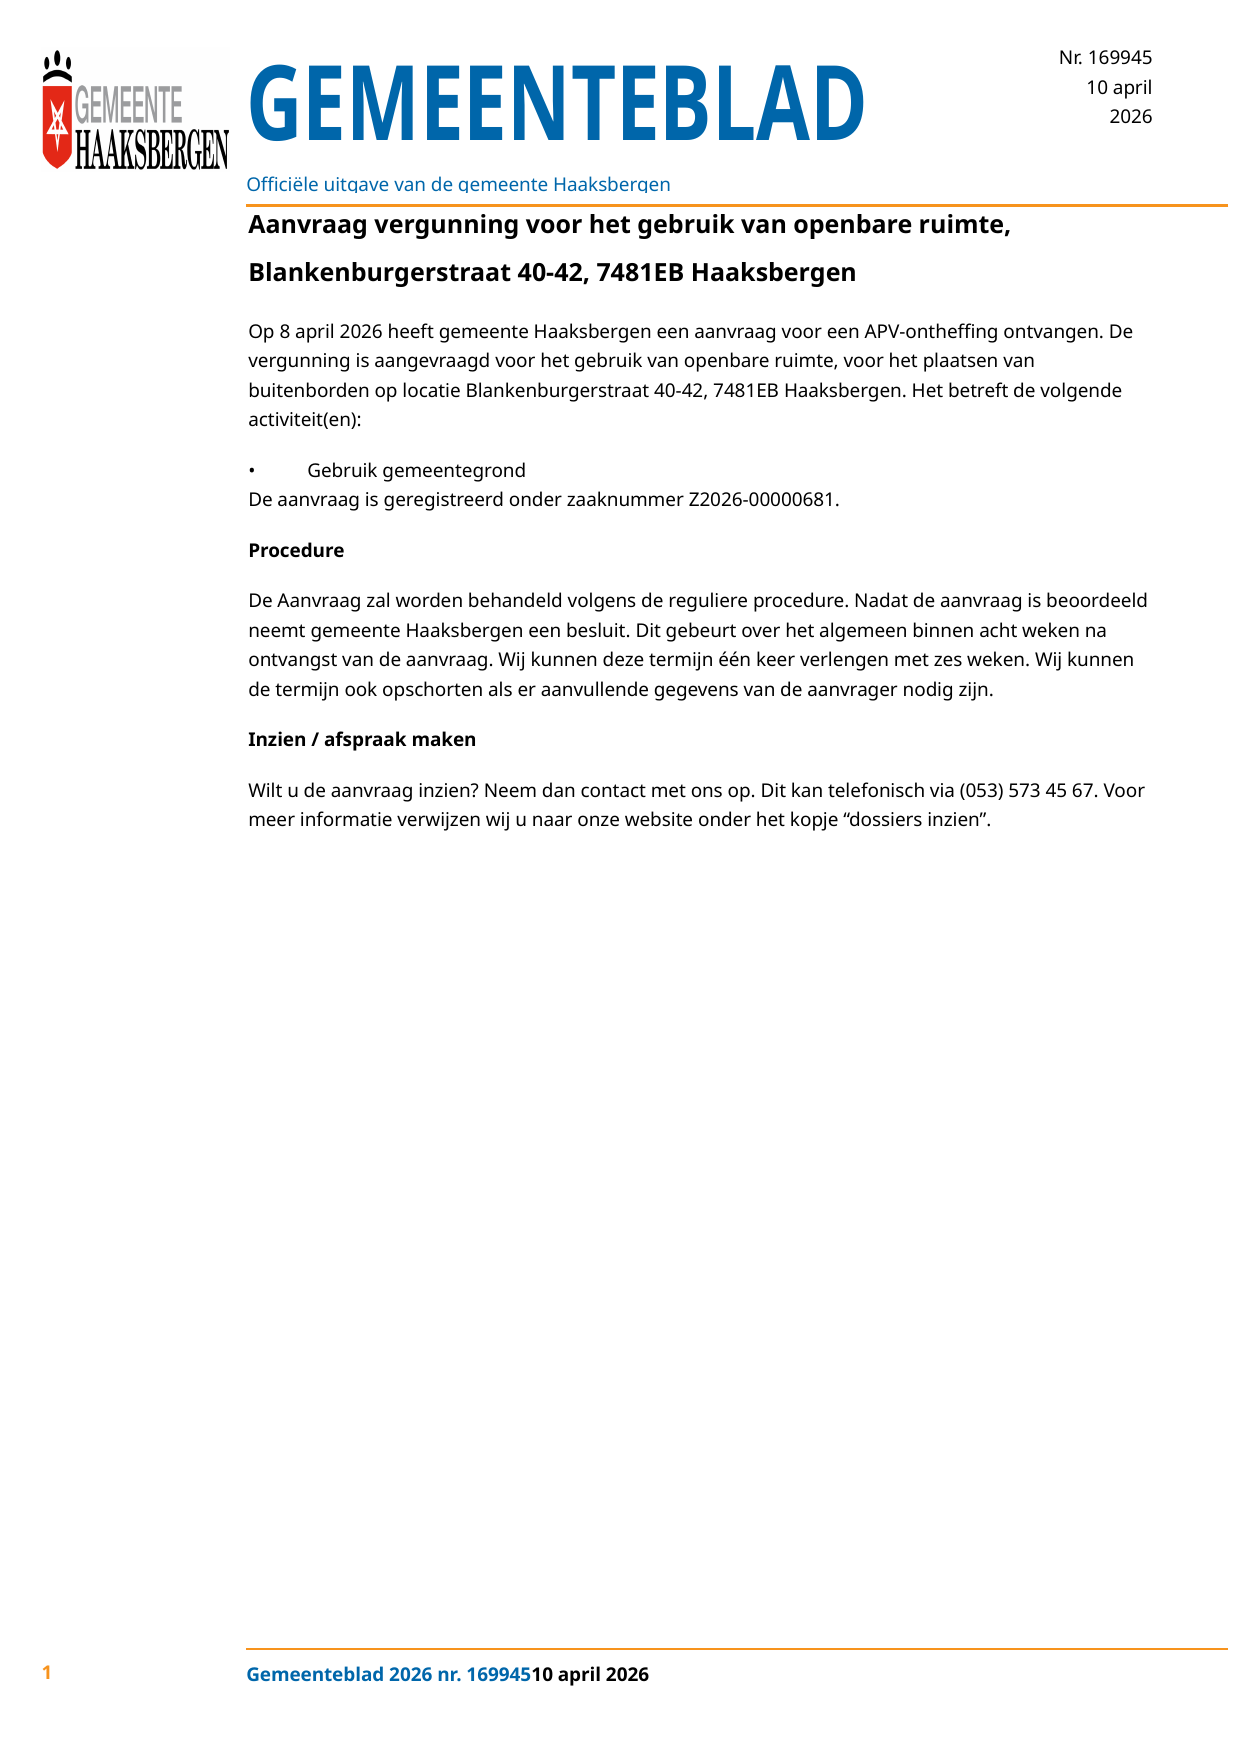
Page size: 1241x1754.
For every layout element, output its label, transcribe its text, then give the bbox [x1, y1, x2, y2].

text De aanvraag is geregistreerd onder zaaknummer Z2026-00000681. [248, 487, 1152, 512]
text De Aanvraag zal worden behandeld volgens de reguliere procedure. Nadat de aanvraag is beoordeeld neemt gemeente Haaksbergen een besluit. Dit gebeurt over het algemeen binnen acht weken na ontvangst van de aanvraag. Wij kunnen deze termijn één keer verlengen met zes weken. Wij kunnen de termijn ook opschorten als er aanvullende gegevens van de aanvrager nodig zijn. [248, 587, 1152, 702]
text Op 8 april 2026 heeft gemeente Haaksbergen een aanvraag voor een APV-ontheffing ontvangen. De vergunning is aangevraagd voor het gebruik van openbare ruimte, voor het plaatsen van buitenborden op locatie Blankenburgerstraat 40-42, 7481EB Haaksbergen. Het betreft de volgende activiteit(en): [248, 318, 1152, 432]
text Wilt u de aanvraag inzien? Neem dan contact met ons op. Dit kan telefonisch via (053) 573 45 67. Voor meer informatie verwijzen wij u naar onze website onder het kopje “dossiers inzien”. [248, 777, 1152, 832]
text Inzien / afspraak maken [248, 727, 1152, 752]
picture [41, 47, 231, 172]
text Aanvraag vergunning voor het gebruik van openbare ruimte, Blankenburgerstraat 40-42, 7481EB Haaksbergen [248, 207, 1152, 288]
list Gebruik gemeentegrond [248, 457, 1152, 483]
text Procedure [248, 537, 1152, 563]
